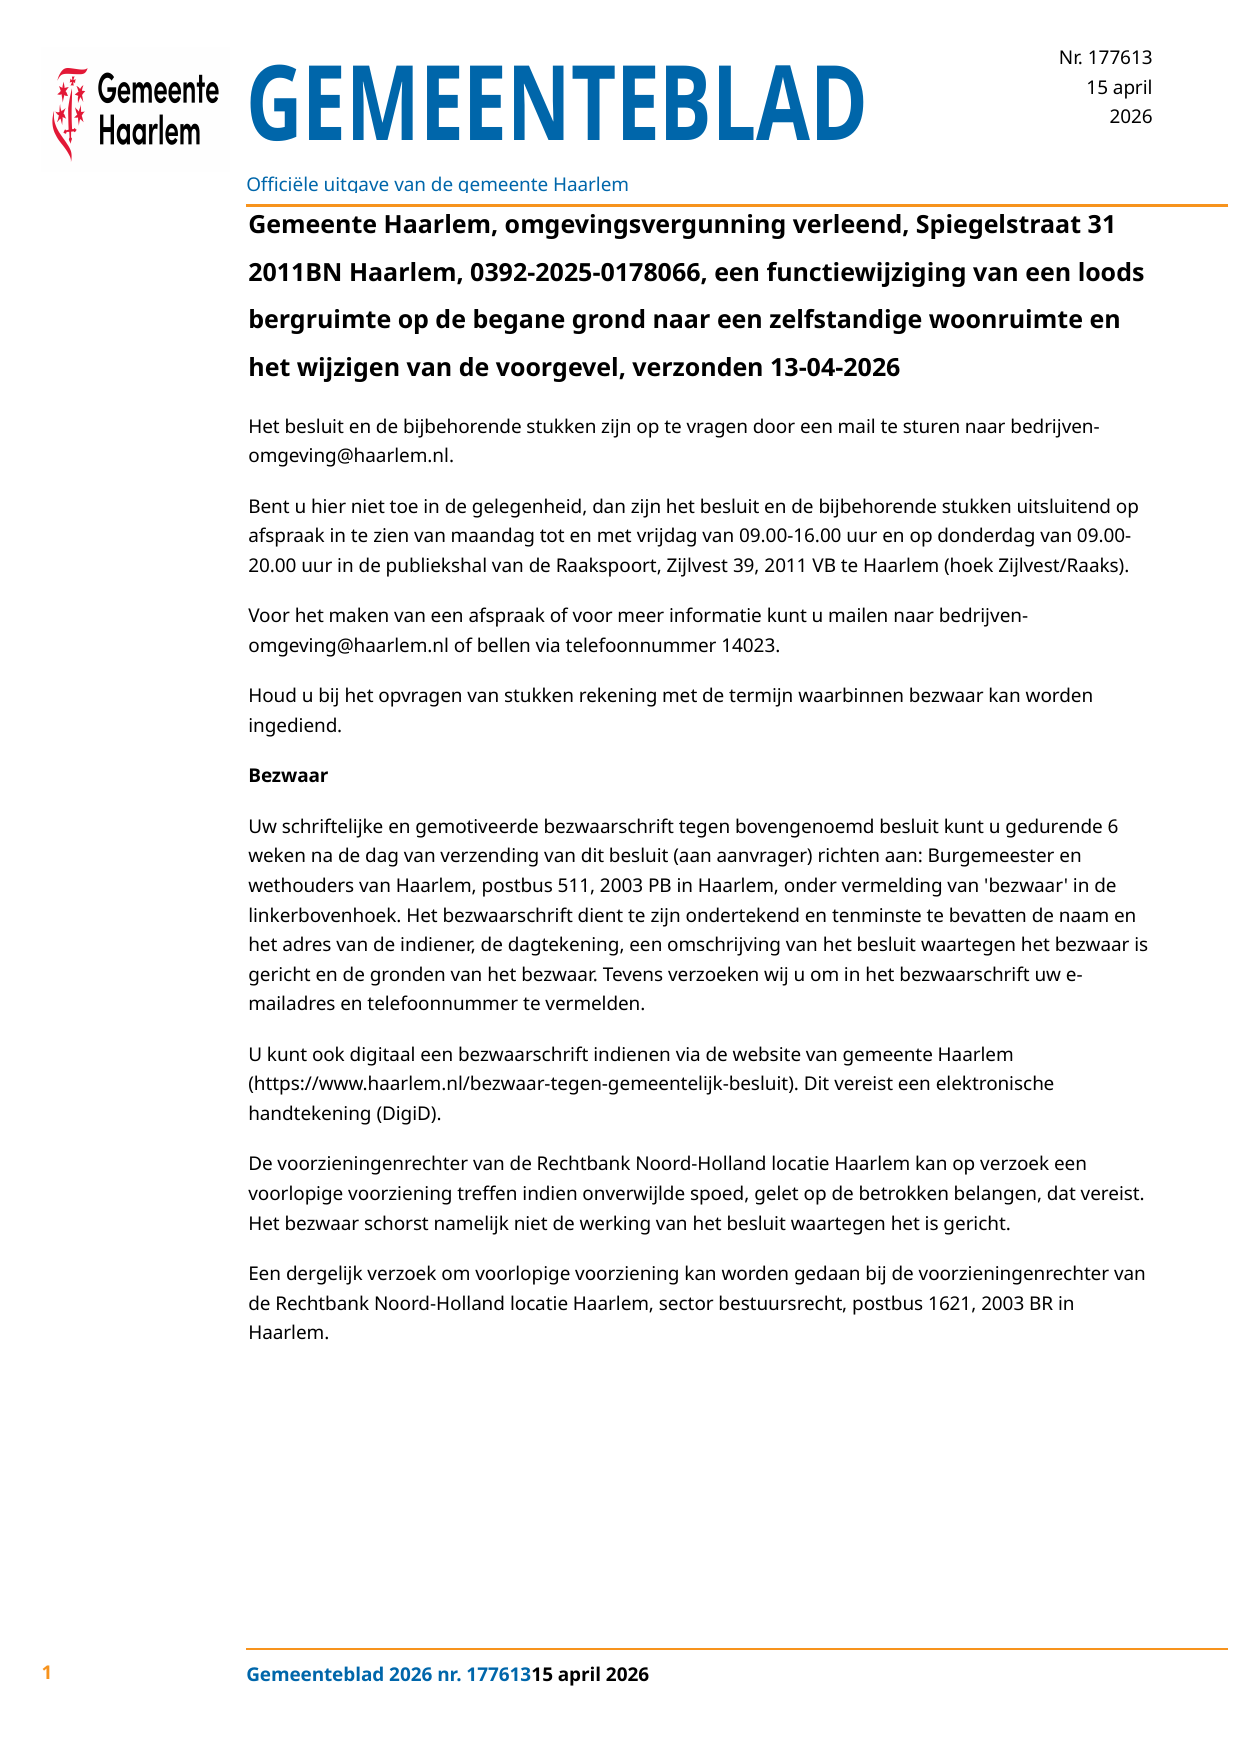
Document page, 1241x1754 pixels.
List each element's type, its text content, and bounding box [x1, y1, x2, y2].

text Voor het maken van een afspraak of voor meer informatie kunt u mailen naar bedrijven-omgeving@haarlem.nl of bellen via telefoonnummer 14023. [248, 603, 1152, 658]
text Uw schriftelijke en gemotiveerde bezwaarschrift tegen bovengenoemd besluit kunt u gedurende 6 weken na de dag van verzending van dit besluit (aan aanvrager) richten aan: Burgemeester en wethouders van Haarlem, postbus 511, 2003 PB in Haarlem, onder vermelding van 'bezwaar' in de linkerbovenhoek. Het bezwaarschrift dient te zijn ondertekend en tenminste te bevatten de naam en het adres van de indiener, de dagtekening, een omschrijving van het besluit waartegen het bezwaar is gericht en de gronden van het bezwaar. Tevens verzoeken wij u om in het bezwaarschrift uw e-mailadres en telefoonnummer te vermelden. [248, 813, 1152, 1016]
text Bent u hier niet toe in de gelegenheid, dan zijn het besluit en de bijbehorende stukken uitsluitend op afspraak in te zien van maandag tot en met vrijdag van 09.00-16.00 uur en op donderdag van 09.00-20.00 uur in de publiekshal van de Raakspoort, Zijlvest 39, 2011 VB te Haarlem (hoek Zijlvest/Raaks). [248, 493, 1152, 578]
text Bezwaar [248, 763, 1152, 788]
text Een dergelijk verzoek om voorlopige voorziening kan worden gedaan bij de voorzieningenrechter van de Rechtbank Noord-Holland locatie Haarlem, sector bestuursrecht, postbus 1621, 2003 BR in Haarlem. [248, 1260, 1152, 1345]
picture [41, 47, 231, 172]
text Het besluit en de bijbehorende stukken zijn op te vragen door een mail te sturen naar bedrijven-omgeving@haarlem.nl. [248, 413, 1152, 468]
text U kunt ook digitaal een bezwaarschrift indienen via de website van gemeente Haarlem (https://www.haarlem.nl/bezwaar-tegen-gemeentelijk-besluit). Dit vereist een elektronische handtekening (DigiD). [248, 1041, 1152, 1126]
text De voorzieningenrechter van de Rechtbank Noord-Holland locatie Haarlem kan op verzoek een voorlopige voorziening treffen indien onverwijlde spoed, gelet op de betrokken belangen, dat vereist. Het bezwaar schorst namelijk niet de werking van het besluit waartegen het is gericht. [248, 1151, 1152, 1236]
text Gemeente Haarlem, omgevingsvergunning verleend, Spiegelstraat 31 2011BN Haarlem, 0392-2025-0178066, een functiewijziging van een loods bergruimte op de begane grond naar een zelfstandige woonruimte en het wijzigen van de voorgevel, verzonden 13-04-2026 [248, 207, 1152, 384]
text Houd u bij het opvragen van stukken rekening met de termijn waarbinnen bezwaar kan worden ingediend. [248, 683, 1152, 738]
